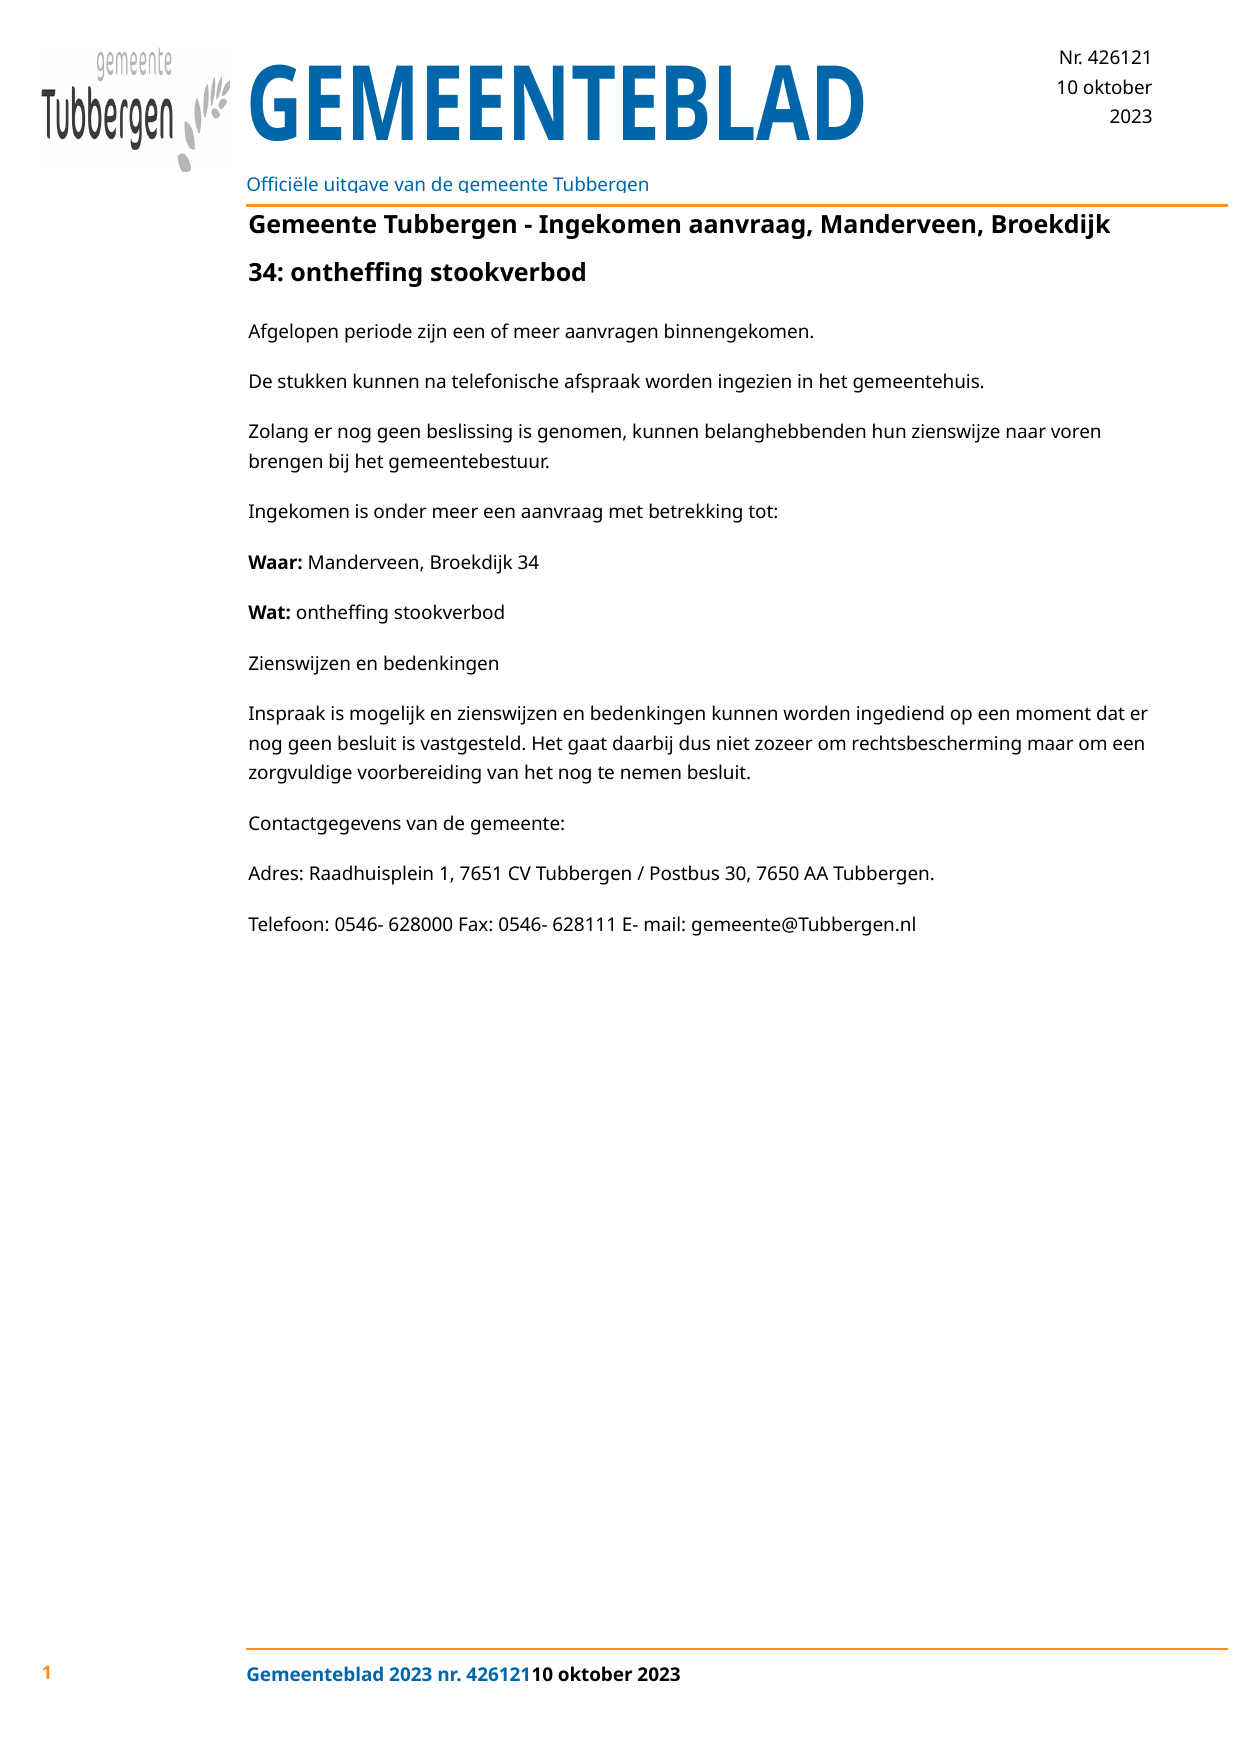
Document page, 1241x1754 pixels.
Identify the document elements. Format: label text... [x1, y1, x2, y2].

text Gemeente Tubbergen - Ingekomen aanvraag, Manderveen, Broekdijk 34: ontheffing stookverbod [248, 207, 1152, 288]
text Adres: Raadhuisplein 1, 7651 CV Tubbergen / Postbus 30, 7650 AA Tubbergen. [248, 860, 1152, 886]
text Waar: Manderveen, Broekdijk 34 [248, 549, 1152, 575]
text Contactgegevens van de gemeente: [248, 810, 1152, 836]
text Ingekomen is onder meer een aanvraag met betrekking tot: [248, 499, 1152, 524]
text Telefoon: 0546- 628000 Fax: 0546- 628111 E- mail: gemeente@Tubbergen.nl [248, 911, 1152, 937]
picture [41, 47, 231, 172]
text Wat: ontheffing stookverbod [248, 599, 1152, 625]
text Afgelopen periode zijn een of meer aanvragen binnengekomen. [248, 318, 1152, 344]
text De stukken kunnen na telefonische afspraak worden ingezien in het gemeentehuis. [248, 368, 1152, 394]
text Zolang er nog geen beslissing is genomen, kunnen belanghebbenden hun zienswijze naar voren brengen bij het gemeentebestuur. [248, 419, 1152, 474]
text Inspraak is mogelijk en zienswijzen en bedenkingen kunnen worden ingediend op een moment dat er nog geen besluit is vastgesteld. Het gaat daarbij dus niet zozeer om rechtsbescherming maar om een zorgvuldige voorbereiding van het nog te nemen besluit. [248, 700, 1152, 785]
text Zienswijzen en bedenkingen [248, 650, 1152, 676]
